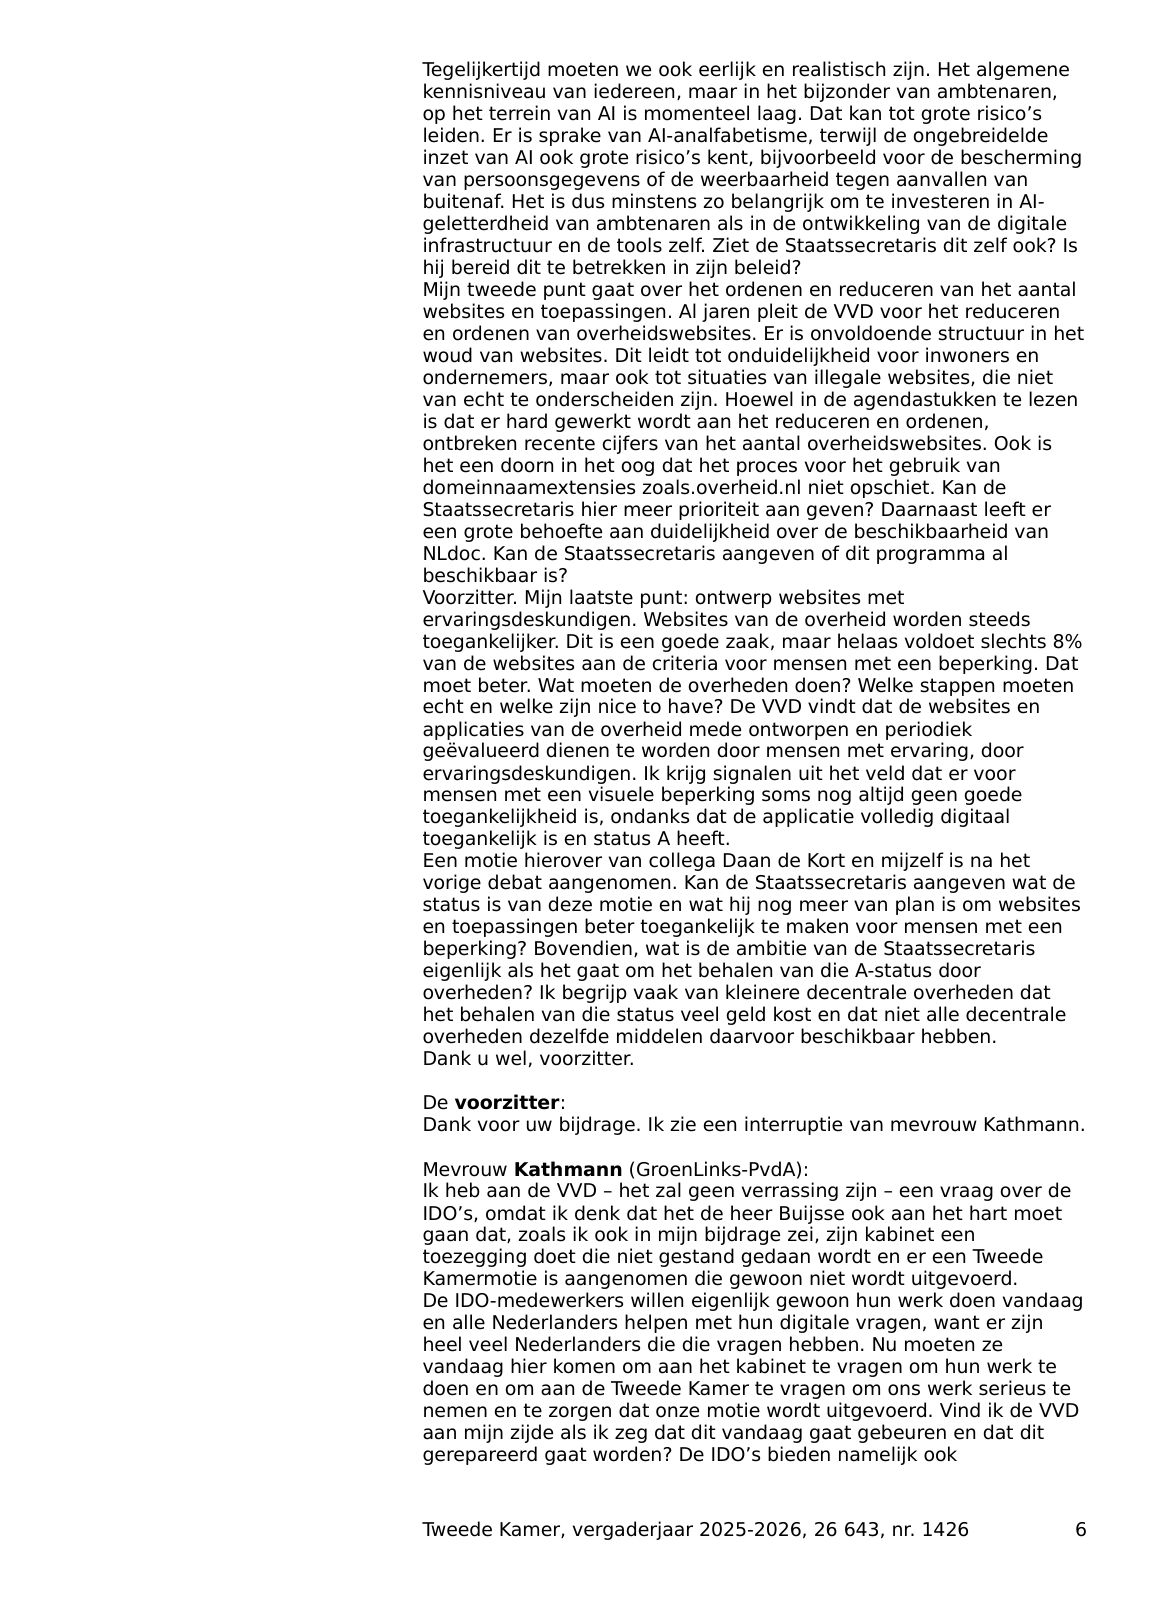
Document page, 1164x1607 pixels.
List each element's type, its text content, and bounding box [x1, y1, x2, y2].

text Dank voor uw bijdrage. Ik zie een interruptie van mevrouw Kathmann. [422, 1114, 1087, 1136]
text Een motie hierover van collega Daan de Kort en mijzelf is na het vorige debat aangenomen. Kan de Staatssecretaris aangeven wat de status is van deze motie en wat hij nog meer van plan is om websites en toepassingen beter toegankelijk te maken voor mensen met een beperking? Bovendien, wat is de ambitie van de Staatssecretaris eigenlijk als het gaat om het behalen van die A-status door overheden? Ik begrijp vaak van kleinere decentrale overheden dat het behalen van die status veel geld kost en dat niet alle decentrale overheden dezelfde middelen daarvoor beschikbaar hebben. [422, 850, 1087, 1048]
text Mevrouw Kathmann (GroenLinks-PvdA): [422, 1158, 1087, 1180]
text De voorzitter: [422, 1092, 1087, 1114]
text Mijn tweede punt gaat over het ordenen en reduceren van het aantal websites en toepassingen. Al jaren pleit de VVD voor het reduceren en ordenen van overheidswebsites. Er is onvoldoende structuur in het woud van websites. Dit leidt tot onduidelijkheid voor inwoners en ondernemers, maar ook tot situaties van illegale websites, die niet van echt te onderscheiden zijn. Hoewel in de agendastukken te lezen is dat er hard gewerkt wordt aan het reduceren en ordenen, ontbreken recente cijfers van het aantal overheidswebsites. Ook is het een doorn in het oog dat het proces voor het gebruik van domeinnaamextensies zoals.overheid.nl niet opschiet. Kan de Staatssecretaris hier meer prioriteit aan geven? Daarnaast leeft er een grote behoefte aan duidelijkheid over de beschikbaarheid van NLdoc. Kan de Staatssecretaris aangeven of dit programma al beschikbaar is? [422, 279, 1087, 587]
text Voorzitter. Mijn laatste punt: ontwerp websites met ervaringsdeskundigen. Websites van de overheid worden steeds toegankelijker. Dit is een goede zaak, maar helaas voldoet slechts 8% van de websites aan de criteria voor mensen met een beperking. Dat moet beter. Wat moeten de overheden doen? Welke stappen moeten echt en welke zijn nice to have? De VVD vindt dat de websites en applicaties van de overheid mede ontworpen en periodiek geëvalueerd dienen te worden door mensen met ervaring, door ervaringsdeskundigen. Ik krijg signalen uit het veld dat er voor mensen met een visuele beperking soms nog altijd geen goede toegankelijkheid is, ondanks dat de applicatie volledig digitaal toegankelijk is en status A heeft. [422, 587, 1087, 850]
text Ik heb aan de VVD – het zal geen verrassing zijn – een vraag over de IDO’s, omdat ik denk dat het de heer Buijsse ook aan het hart moet gaan dat, zoals ik ook in mijn bijdrage zei, zijn kabinet een toezegging doet die niet gestand gedaan wordt en er een Tweede Kamermotie is aangenomen die gewoon niet wordt uitgevoerd. [422, 1180, 1087, 1290]
text De IDO-medewerkers willen eigenlijk gewoon hun werk doen vandaag en alle Nederlanders helpen met hun digitale vragen, want er zijn heel veel Nederlanders die die vragen hebben. Nu moeten ze vandaag hier komen om aan het kabinet te vragen om hun werk te doen en om aan de Tweede Kamer te vragen om ons werk serieus te nemen en te zorgen dat onze motie wordt uitgevoerd. Vind ik de VVD aan mijn zijde als ik zeg dat dit vandaag gaat gebeuren en dat dit gerepareerd gaat worden? De IDO’s bieden namelijk ook [422, 1290, 1087, 1466]
text Tegelijkertijd moeten we ook eerlijk en realistisch zijn. Het algemene kennisniveau van iedereen, maar in het bijzonder van ambtenaren, op het terrein van AI is momenteel laag. Dat kan tot grote risico’s leiden. Er is sprake van AI-analfabetisme, terwijl de ongebreidelde inzet van AI ook grote risico’s kent, bijvoorbeeld voor de bescherming van persoonsgegevens of de weerbaarheid tegen aanvallen van buitenaf. Het is dus minstens zo belangrijk om te investeren in AI-geletterdheid van ambtenaren als in de ontwikkeling van de digitale infrastructuur en de tools zelf. Ziet de Staatssecretaris dit zelf ook? Is hij bereid dit te betrekken in zijn beleid? [422, 59, 1087, 279]
text Dank u wel, voorzitter. [422, 1048, 1087, 1070]
